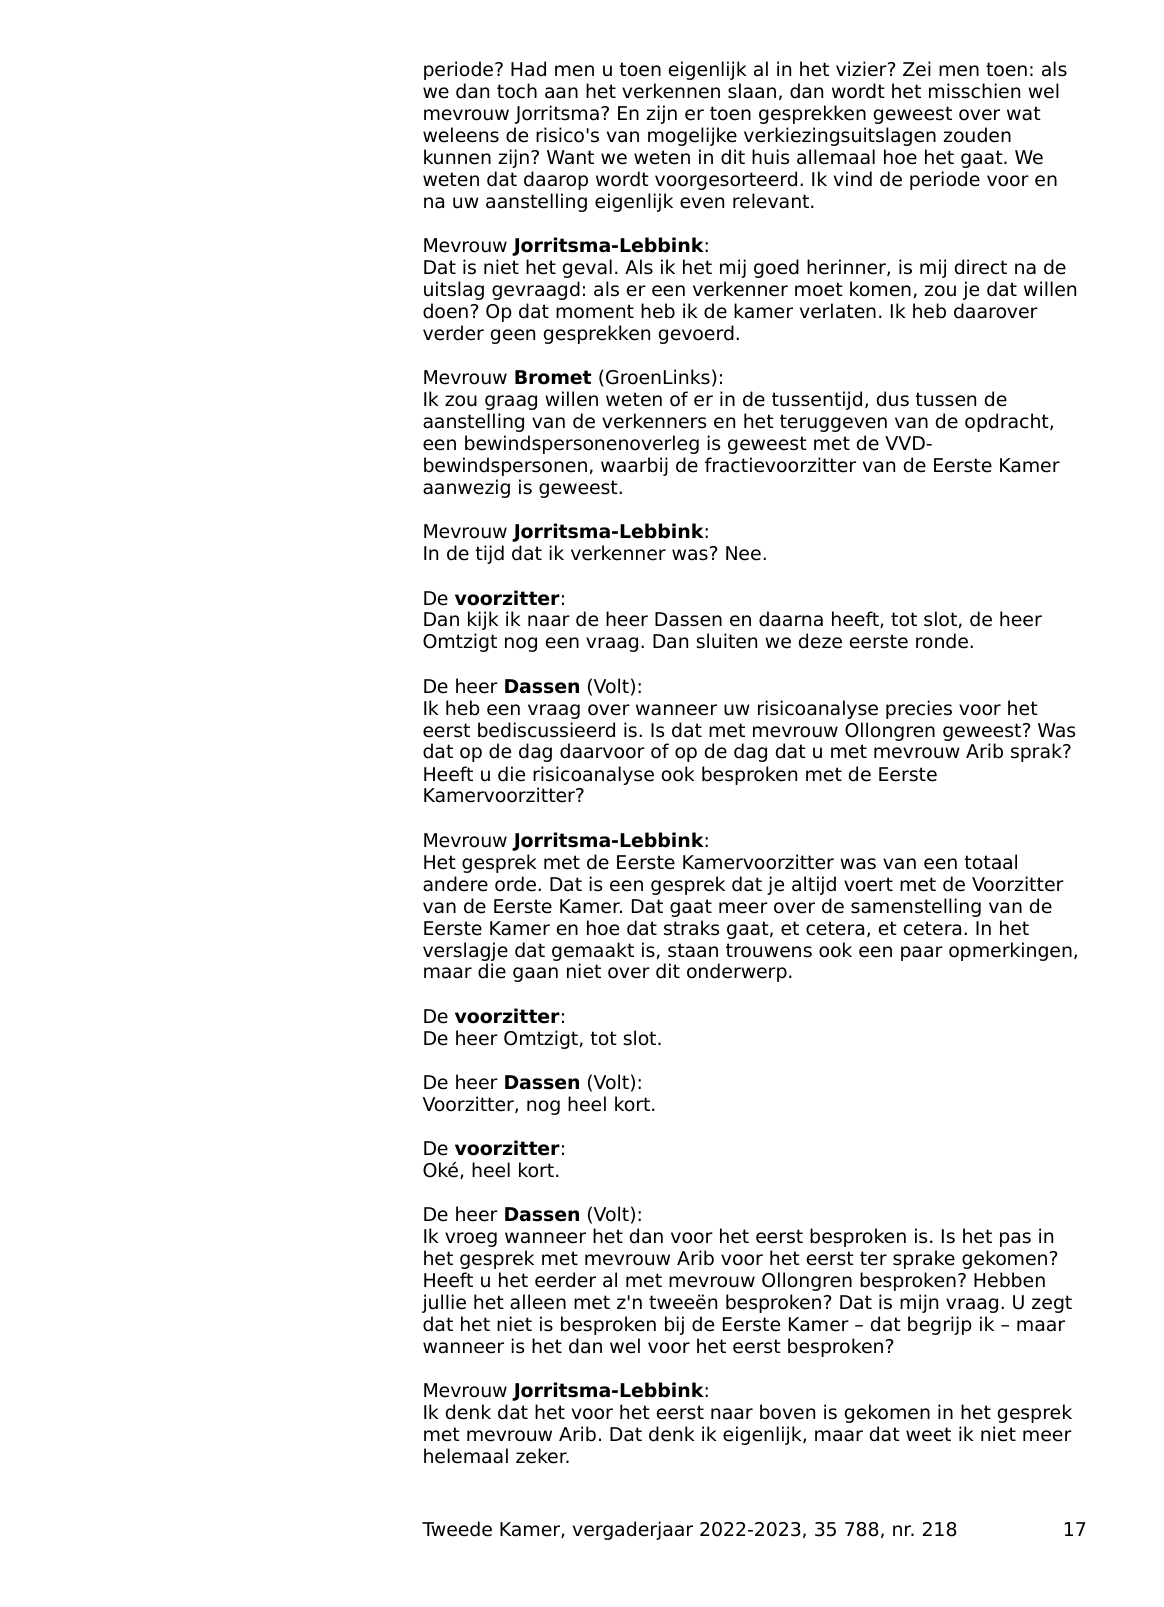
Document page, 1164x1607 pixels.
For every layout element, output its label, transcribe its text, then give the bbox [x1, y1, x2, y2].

text Ik vroeg wanneer het dan voor het eerst besproken is. Is het pas in het gesprek met mevrouw Arib voor het eerst ter sprake gekomen? Heeft u het eerder al met mevrouw Ollongren besproken? Hebben jullie het alleen met z'n tweeën besproken? Dat is mijn vraag. U zegt dat het niet is besproken bij de Eerste Kamer – dat begrijp ik – maar wanneer is het dan wel voor het eerst besproken? [422, 1226, 1087, 1358]
text De heer Dassen (Volt): [422, 1204, 1087, 1226]
text Mevrouw Jorritsma-Lebbink: [422, 829, 1087, 852]
text Mevrouw Jorritsma-Lebbink: [422, 521, 1087, 543]
text Voorzitter, nog heel kort. [422, 1094, 1087, 1116]
text Ik denk dat het voor het eerst naar boven is gekomen in het gesprek met mevrouw Arib. Dat denk ik eigenlijk, maar dat weet ik niet meer helemaal zeker. [422, 1402, 1087, 1468]
text De voorzitter: [422, 1138, 1087, 1160]
text Mevrouw Jorritsma-Lebbink: [422, 1380, 1087, 1402]
text De voorzitter: [422, 1006, 1087, 1028]
text De voorzitter: [422, 587, 1087, 609]
text periode? Had men u toen eigenlijk al in het vizier? Zei men toen: als we dan toch aan het verkennen slaan, dan wordt het misschien wel mevrouw Jorritsma? En zijn er toen gesprekken geweest over wat weleens de risico's van mogelijke verkiezingsuitslagen zouden kunnen zijn? Want we weten in dit huis allemaal hoe het gaat. We weten dat daarop wordt voorgesorteerd. Ik vind de periode voor en na uw aanstelling eigenlijk even relevant. [422, 59, 1087, 213]
text Ik heb een vraag over wanneer uw risicoanalyse precies voor het eerst bediscussieerd is. Is dat met mevrouw Ollongren geweest? Was dat op de dag daarvoor of op de dag dat u met mevrouw Arib sprak? Heeft u die risicoanalyse ook besproken met de Eerste Kamervoorzitter? [422, 697, 1087, 807]
text In de tijd dat ik verkenner was? Nee. [422, 543, 1087, 565]
text Oké, heel kort. [422, 1160, 1087, 1182]
text Mevrouw Bromet (GroenLinks): [422, 367, 1087, 389]
text Het gesprek met de Eerste Kamervoorzitter was van een totaal andere orde. Dat is een gesprek dat je altijd voert met de Voorzitter van de Eerste Kamer. Dat gaat meer over de samenstelling van de Eerste Kamer en hoe dat straks gaat, et cetera, et cetera. In het verslagje dat gemaakt is, staan trouwens ook een paar opmerkingen, maar die gaan niet over dit onderwerp. [422, 852, 1087, 983]
text Dat is niet het geval. Als ik het mij goed herinner, is mij direct na de uitslag gevraagd: als er een verkenner moet komen, zou je dat willen doen? Op dat moment heb ik de kamer verlaten. Ik heb daarover verder geen gesprekken gevoerd. [422, 257, 1087, 345]
text Dan kijk ik naar de heer Dassen en daarna heeft, tot slot, de heer Omtzigt nog een vraag. Dan sluiten we deze eerste ronde. [422, 609, 1087, 653]
text Ik zou graag willen weten of er in de tussentijd, dus tussen de aanstelling van de verkenners en het teruggeven van de opdracht, een bewindspersonenoverleg is geweest met de VVD-bewindspersonen, waarbij de fractievoorzitter van de Eerste Kamer aanwezig is geweest. [422, 389, 1087, 499]
text Mevrouw Jorritsma-Lebbink: [422, 235, 1087, 257]
text De heer Dassen (Volt): [422, 676, 1087, 697]
text De heer Omtzigt, tot slot. [422, 1028, 1087, 1049]
text De heer Dassen (Volt): [422, 1072, 1087, 1094]
